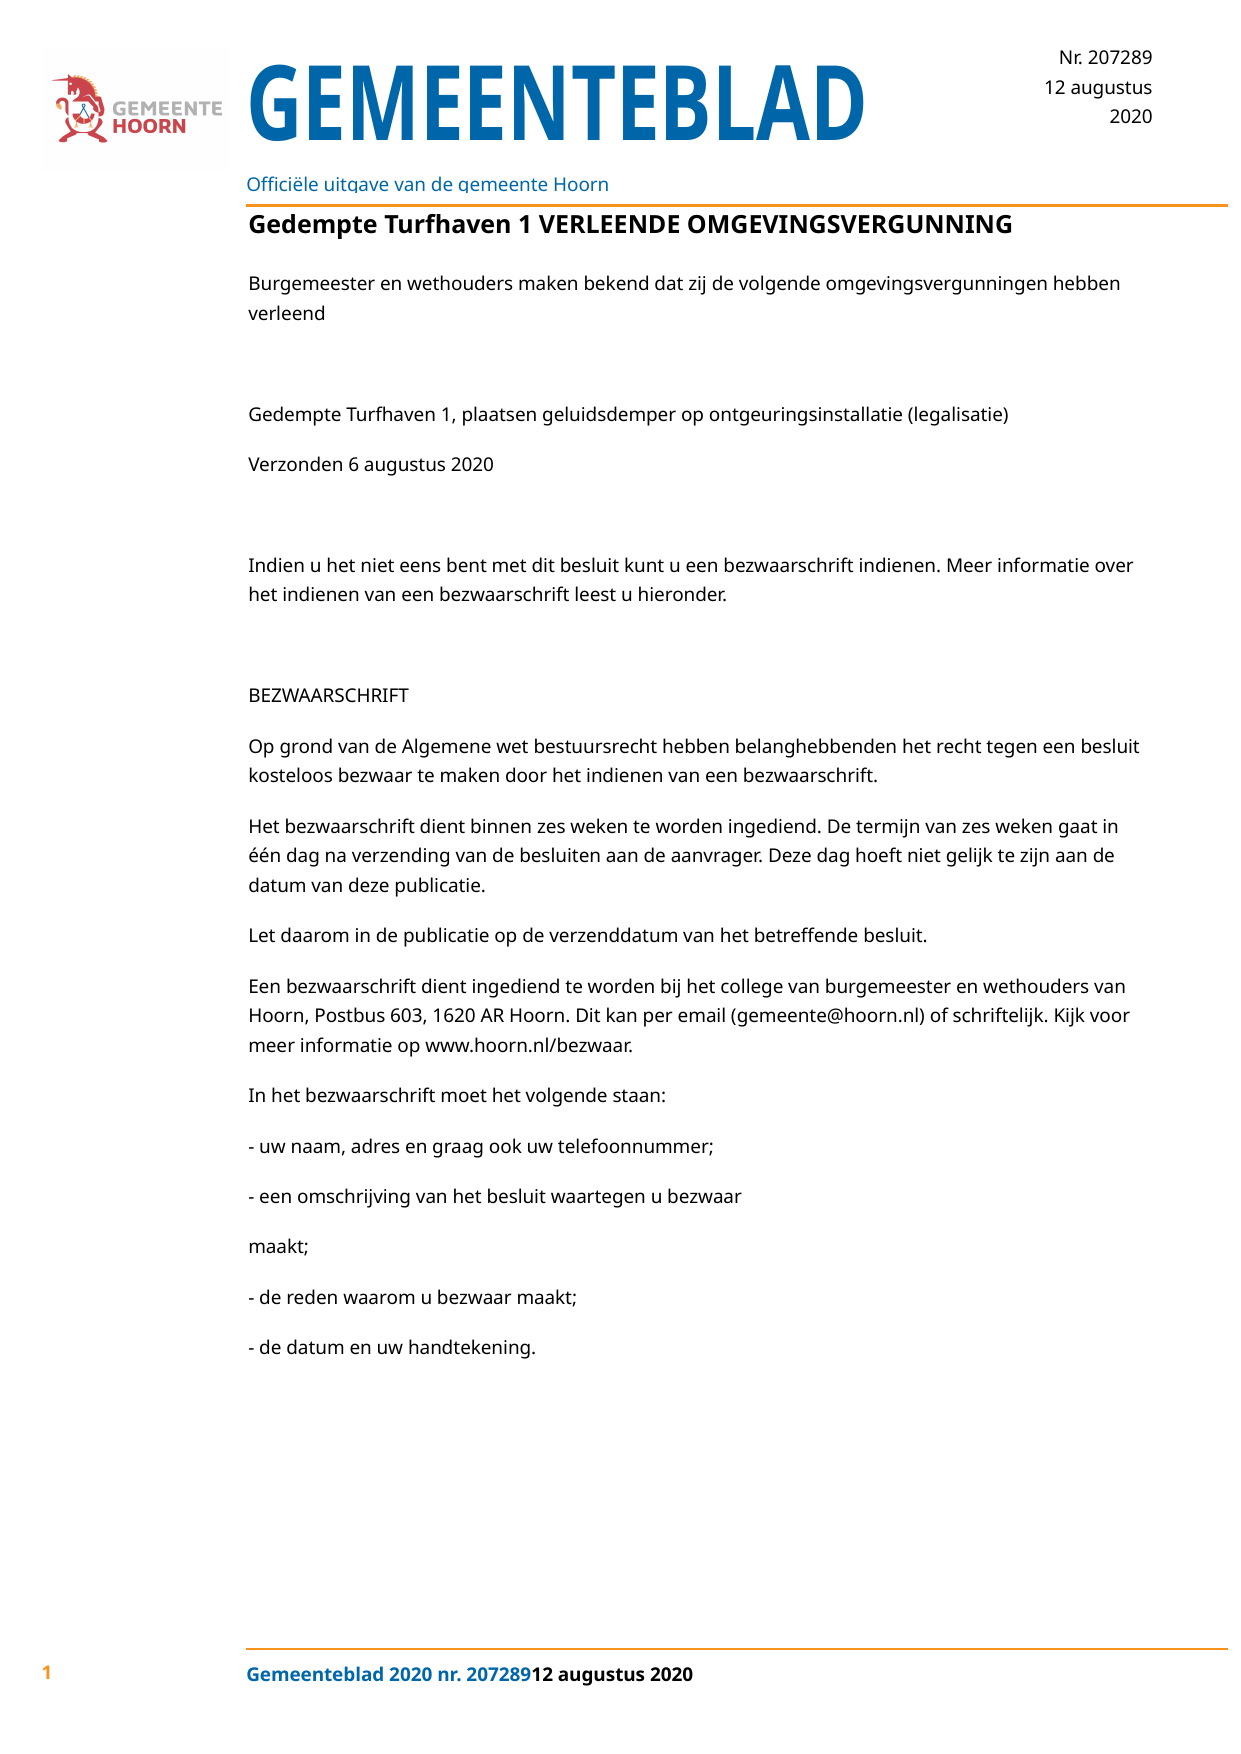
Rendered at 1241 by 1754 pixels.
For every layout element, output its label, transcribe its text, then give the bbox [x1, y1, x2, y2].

text - een omschrijving van het besluit waartegen u bezwaar [248, 1183, 1152, 1209]
text Gedempte Turfhaven 1, plaatsen geluidsdemper op ontgeuringsinstallatie (legalisatie) [248, 401, 1152, 426]
text Burgemeester en wethouders maken bekend dat zij de volgende omgevingsvergunningen hebben verleend [248, 270, 1152, 326]
text Op grond van de Algemene wet bestuursrecht hebben belanghebbenden het recht tegen een besluit kosteloos bezwaar te maken door het indienen van een bezwaarschrift. [248, 733, 1152, 788]
text Indien u het niet eens bent met dit besluit kunt u een bezwaarschrift indienen. Meer informatie over het indienen van een bezwaarschrift leest u hieronder. [248, 552, 1152, 607]
text Gedempte Turfhaven 1 VERLEENDE OMGEVINGSVERGUNNING [248, 207, 1152, 241]
text - uw naam, adres en graag ook uw telefoonnummer; [248, 1133, 1152, 1158]
text Verzonden 6 augustus 2020 [248, 451, 1152, 477]
text Een bezwaarschrift dient ingediend te worden bij het college van burgemeester en wethouders van Hoorn, Postbus 603, 1620 AR Hoorn. Dit kan per email (gemeente@hoorn.nl) of schriftelijk. Kijk voor meer informatie op www.hoorn.nl/bezwaar. [248, 973, 1152, 1058]
text maakt; [248, 1234, 1152, 1259]
text Het bezwaarschrift dient binnen zes weken te worden ingediend. De termijn van zes weken gaat in één dag na verzending van de besluiten aan de aanvrager. Deze dag hoeft niet gelijk te zijn aan de datum van deze publicatie. [248, 813, 1152, 898]
picture [41, 47, 231, 172]
text - de datum en uw handtekening. [248, 1334, 1152, 1360]
text In het bezwaarschrift moet het volgende staan: [248, 1082, 1152, 1108]
text Let daarom in de publicatie op de verzenddatum van het betreffende besluit. [248, 922, 1152, 948]
text BEZWAARSCHRIFT [248, 682, 1152, 708]
text - de reden waarom u bezwaar maakt; [248, 1284, 1152, 1310]
